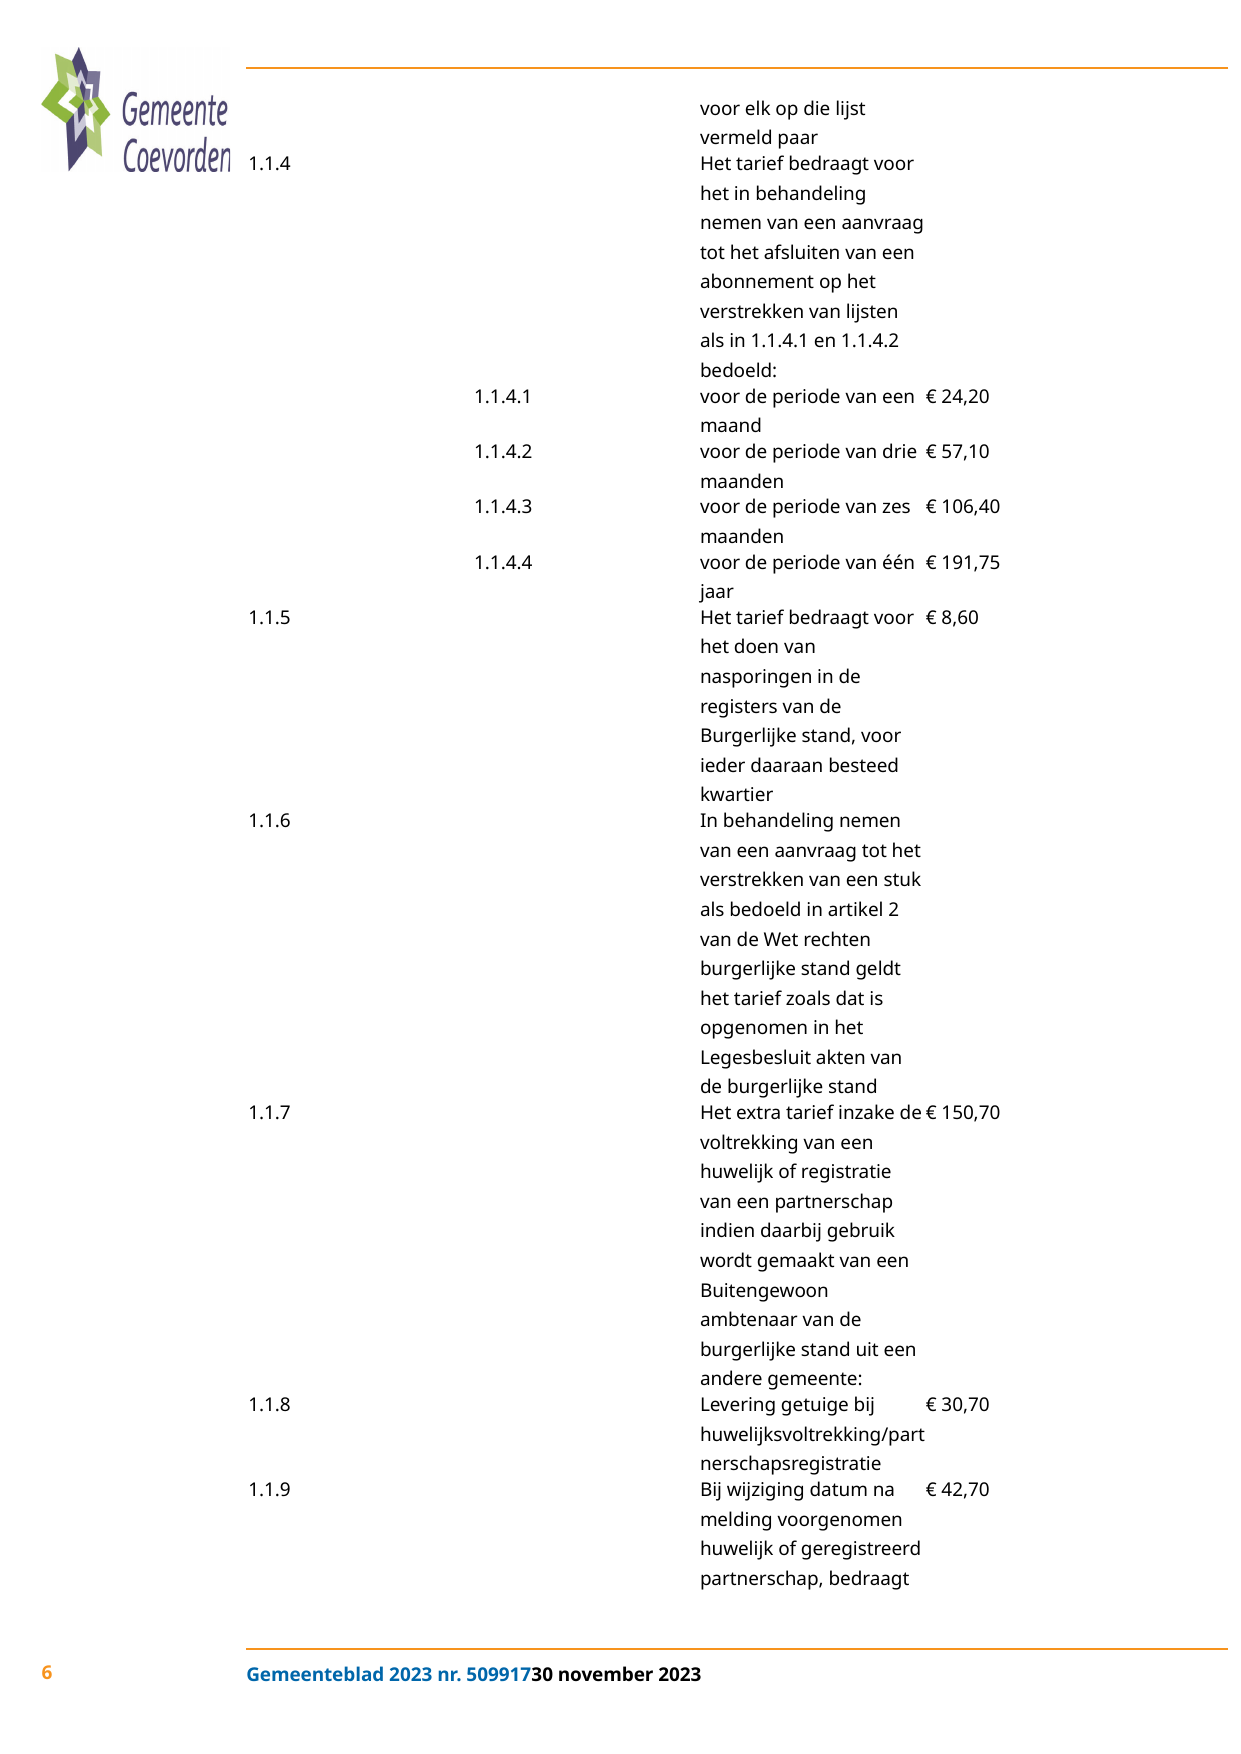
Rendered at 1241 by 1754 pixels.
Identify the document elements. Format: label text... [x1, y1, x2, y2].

table_cell 1.1.4.4 [474, 549, 700, 604]
table_cell € 106,40 [926, 494, 1152, 549]
table_cell Bij wijziging datum na melding voorgenomen huwelijk of geregistreerd partnerschap, bedraagt [700, 1476, 926, 1591]
table_cell € 150,70 [926, 1099, 1152, 1391]
table_cell [474, 604, 700, 807]
table_cell [248, 494, 474, 549]
picture [41, 47, 231, 172]
table_cell [248, 549, 474, 604]
table_cell [474, 1099, 700, 1391]
table_cell 1.1.6 [248, 808, 474, 1099]
table_cell Het tarief bedraagt voor het doen van nasporingen in de registers van de Burgerlijke stand, voor ieder daaraan besteed kwartier [700, 604, 926, 807]
table_cell [474, 1476, 700, 1591]
table_cell voor de periode van zes maanden [700, 494, 926, 549]
table_cell voor de periode van één jaar [700, 549, 926, 604]
table_cell [474, 95, 700, 150]
table_cell € 24,20 [926, 383, 1152, 438]
table_cell In behandeling nemen van een aanvraag tot het verstrekken van een stuk als bedoeld in artikel 2 van de Wet rechten burgerlijke stand geldt het tarief zoals dat is opgenomen in het Legesbesluit akten van de burgerlijke stand [700, 808, 926, 1099]
table_cell [248, 95, 474, 150]
table_cell € 42,70 [926, 1476, 1152, 1591]
table_cell 1.1.7 [248, 1099, 474, 1391]
table_cell [926, 808, 1152, 1099]
table_cell 1.1.4.1 [474, 383, 700, 438]
table_cell [474, 150, 700, 383]
table_cell voor elk op die lijst vermeld paar [700, 95, 926, 150]
table_cell 1.1.8 [248, 1391, 474, 1476]
table_cell 1.1.5 [248, 604, 474, 807]
table_cell € 191,75 [926, 549, 1152, 604]
table_cell [248, 383, 474, 438]
table_cell voor de periode van een maand [700, 383, 926, 438]
table_cell Het extra tarief inzake de voltrekking van een huwelijk of registratie van een partnerschap indien daarbij gebruik wordt gemaakt van een Buitengewoon ambtenaar van de burgerlijke stand uit een andere gemeente: [700, 1099, 926, 1391]
table_cell [926, 150, 1152, 383]
table_cell Het tarief bedraagt voor het in behandeling nemen van een aanvraag tot het afsluiten van een abonnement op het verstrekken van lijsten als in 1.1.4.1 en 1.1.4.2 bedoeld: [700, 150, 926, 383]
table_cell Levering getuige bij huwelijksvoltrekking/partnerschapsregistratie [700, 1391, 926, 1476]
table_cell [248, 438, 474, 493]
table_cell [474, 1391, 700, 1476]
table_cell 1.1.4.2 [474, 438, 700, 493]
table_cell voor de periode van drie maanden [700, 438, 926, 493]
table_cell € 30,70 [926, 1391, 1152, 1476]
table_cell € 57,10 [926, 438, 1152, 493]
table_cell 1.1.4 [248, 150, 474, 383]
table_cell 1.1.4.3 [474, 494, 700, 549]
table_cell [926, 95, 1152, 150]
table_cell 1.1.9 [248, 1476, 474, 1591]
table_cell € 8,60 [926, 604, 1152, 807]
table_cell [474, 808, 700, 1099]
